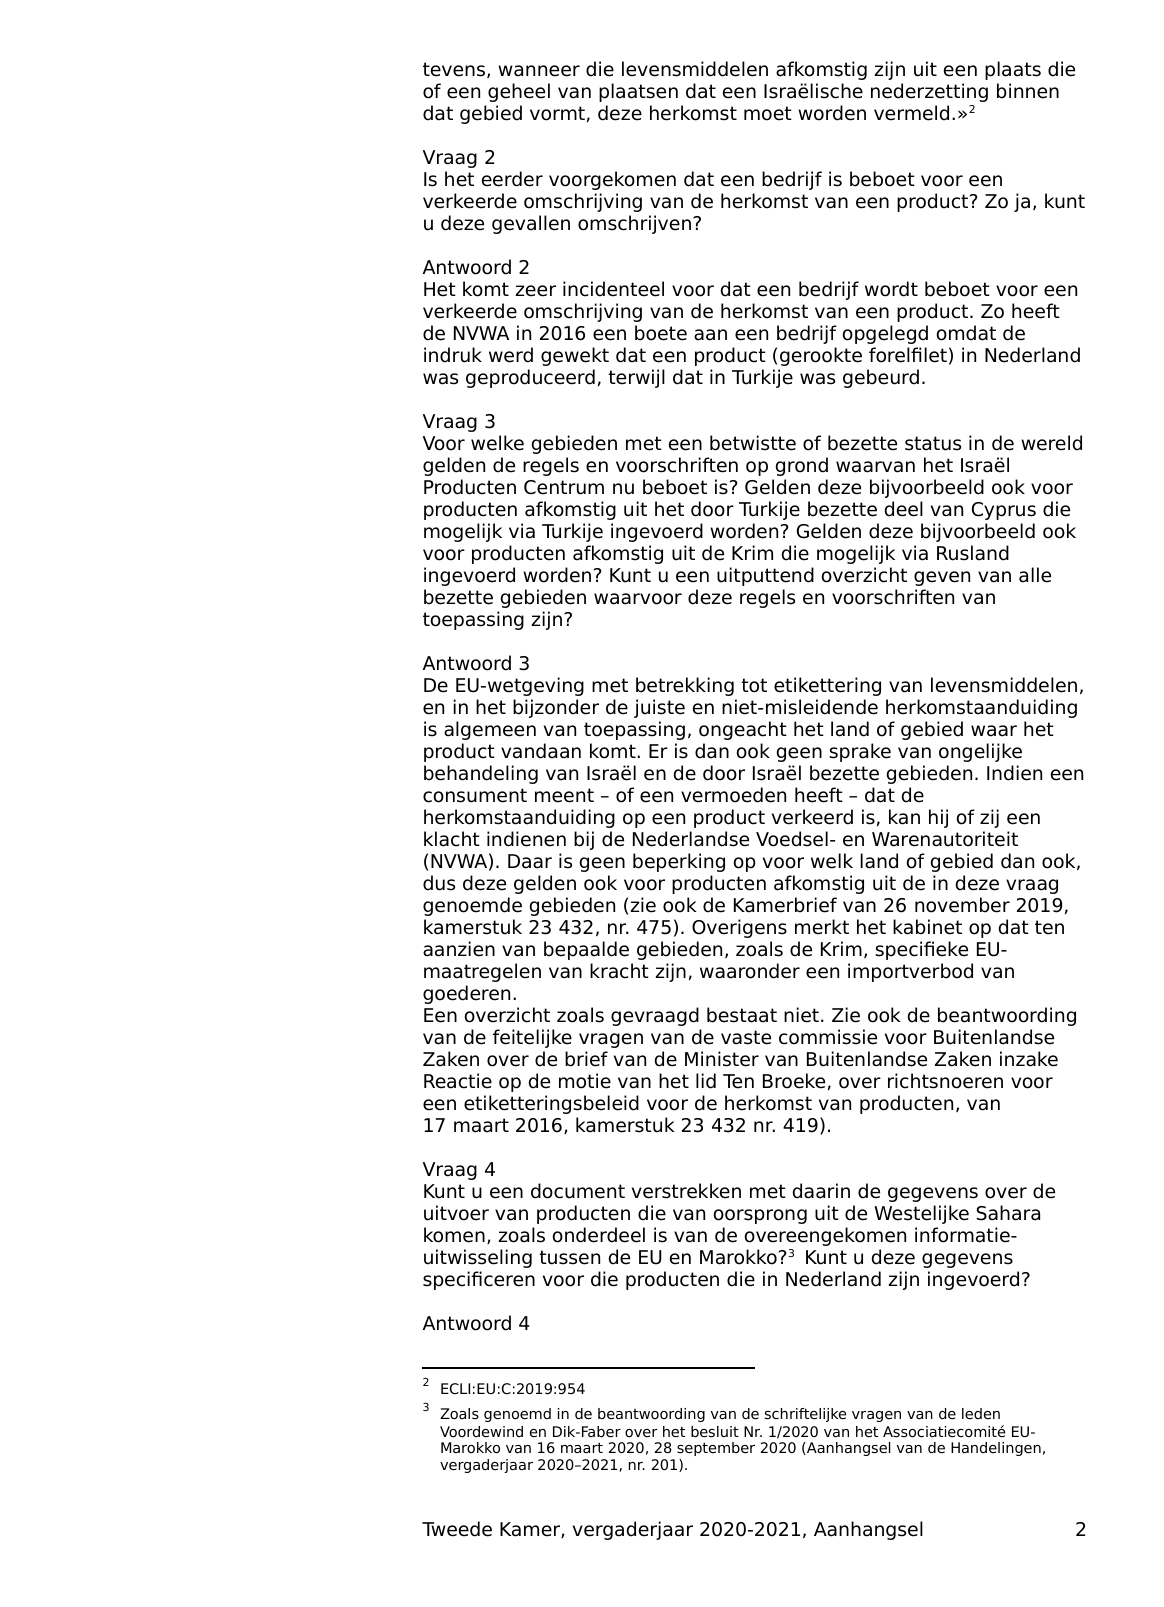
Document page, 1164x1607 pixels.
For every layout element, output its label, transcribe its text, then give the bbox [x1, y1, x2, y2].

text Het komt zeer incidenteel voor dat een bedrijf wordt beboet voor een verkeerde omschrijving van de herkomst van een product. Zo heeft de NVWA in 2016 een boete aan een bedrijf opgelegd omdat de indruk werd gewekt dat een product (gerookte forelfilet) in Nederland was geproduceerd, terwijl dat in Turkije was gebeurd. [422, 279, 1087, 389]
text Een overzicht zoals gevraagd bestaat niet. Zie ook de beantwoording van de feitelijke vragen van de vaste commissie voor Buitenlandse Zaken over de brief van de Minister van Buitenlandse Zaken inzake Reactie op de motie van het lid Ten Broeke, over richtsnoeren voor een etiketteringsbeleid voor de herkomst van producten, van 17 maart 2016, kamerstuk 23 432 nr. 419). [422, 1005, 1087, 1137]
text Is het eerder voorgekomen dat een bedrijf is beboet voor een verkeerde omschrijving van de herkomst van een product? Zo ja, kunt u deze gevallen omschrijven? [422, 169, 1087, 235]
text Antwoord 4 [422, 1313, 1087, 1335]
text Vraag 2 [422, 147, 1087, 169]
text ECLI:EU:C:2019:954 [422, 1377, 1087, 1399]
text Vraag 4 [422, 1159, 1087, 1181]
text Voor welke gebieden met een betwistte of bezette status in de wereld gelden de regels en voorschriften op grond waarvan het Israël Producten Centrum nu beboet is? Gelden deze bijvoorbeeld ook voor producten afkomstig uit het door Turkije bezette deel van Cyprus die mogelijk via Turkije ingevoerd worden? Gelden deze bijvoorbeeld ook voor producten afkomstig uit de Krim die mogelijk via Rusland ingevoerd worden? Kunt u een uitputtend overzicht geven van alle bezette gebieden waarvoor deze regels en voorschriften van toepassing zijn? [422, 433, 1087, 631]
text Zoals genoemd in de beantwoording van de schriftelijke vragen van de leden Voordewind en Dik-Faber over het besluit Nr. 1/2020 van het Associatiecomité EU-Marokko van 16 maart 2020, 28 september 2020 (Aanhangsel van de Handelingen, vergaderjaar 2020–2021, nr. 201). [422, 1402, 1087, 1474]
text Antwoord 2 [422, 257, 1087, 279]
text De EU-wetgeving met betrekking tot etikettering van levensmiddelen, en in het bijzonder de juiste en niet-misleidende herkomstaanduiding is algemeen van toepassing, ongeacht het land of gebied waar het product vandaan komt. Er is dan ook geen sprake van ongelijke behandeling van Israël en de door Israël bezette gebieden. Indien een consument meent – of een vermoeden heeft – dat de herkomstaanduiding op een product verkeerd is, kan hij of zij een klacht indienen bij de Nederlandse Voedsel- en Warenautoriteit (NVWA). Daar is geen beperking op voor welk land of gebied dan ook, dus deze gelden ook voor producten afkomstig uit de in deze vraag genoemde gebieden (zie ook de Kamerbrief van 26 november 2019, kamerstuk 23 432, nr. 475). Overigens merkt het kabinet op dat ten aanzien van bepaalde gebieden, zoals de Krim, specifieke EU-maatregelen van kracht zijn, waaronder een importverbod van goederen. [422, 675, 1087, 1005]
text Antwoord 3 [422, 653, 1087, 675]
text tevens, wanneer die levensmiddelen afkomstig zijn uit een plaats die of een geheel van plaatsen dat een Israëlische nederzetting binnen dat gebied vormt, deze herkomst moet worden vermeld.» [422, 59, 1087, 125]
text Vraag 3 [422, 411, 1087, 433]
text Kunt u een document verstrekken met daarin de gegevens over de uitvoer van producten die van oorsprong uit de Westelijke Sahara komen, zoals onderdeel is van de overeengekomen informatie-uitwisseling tussen de EU en Marokko? Kunt u deze gegevens specificeren voor die producten die in Nederland zijn ingevoerd? [422, 1181, 1087, 1291]
